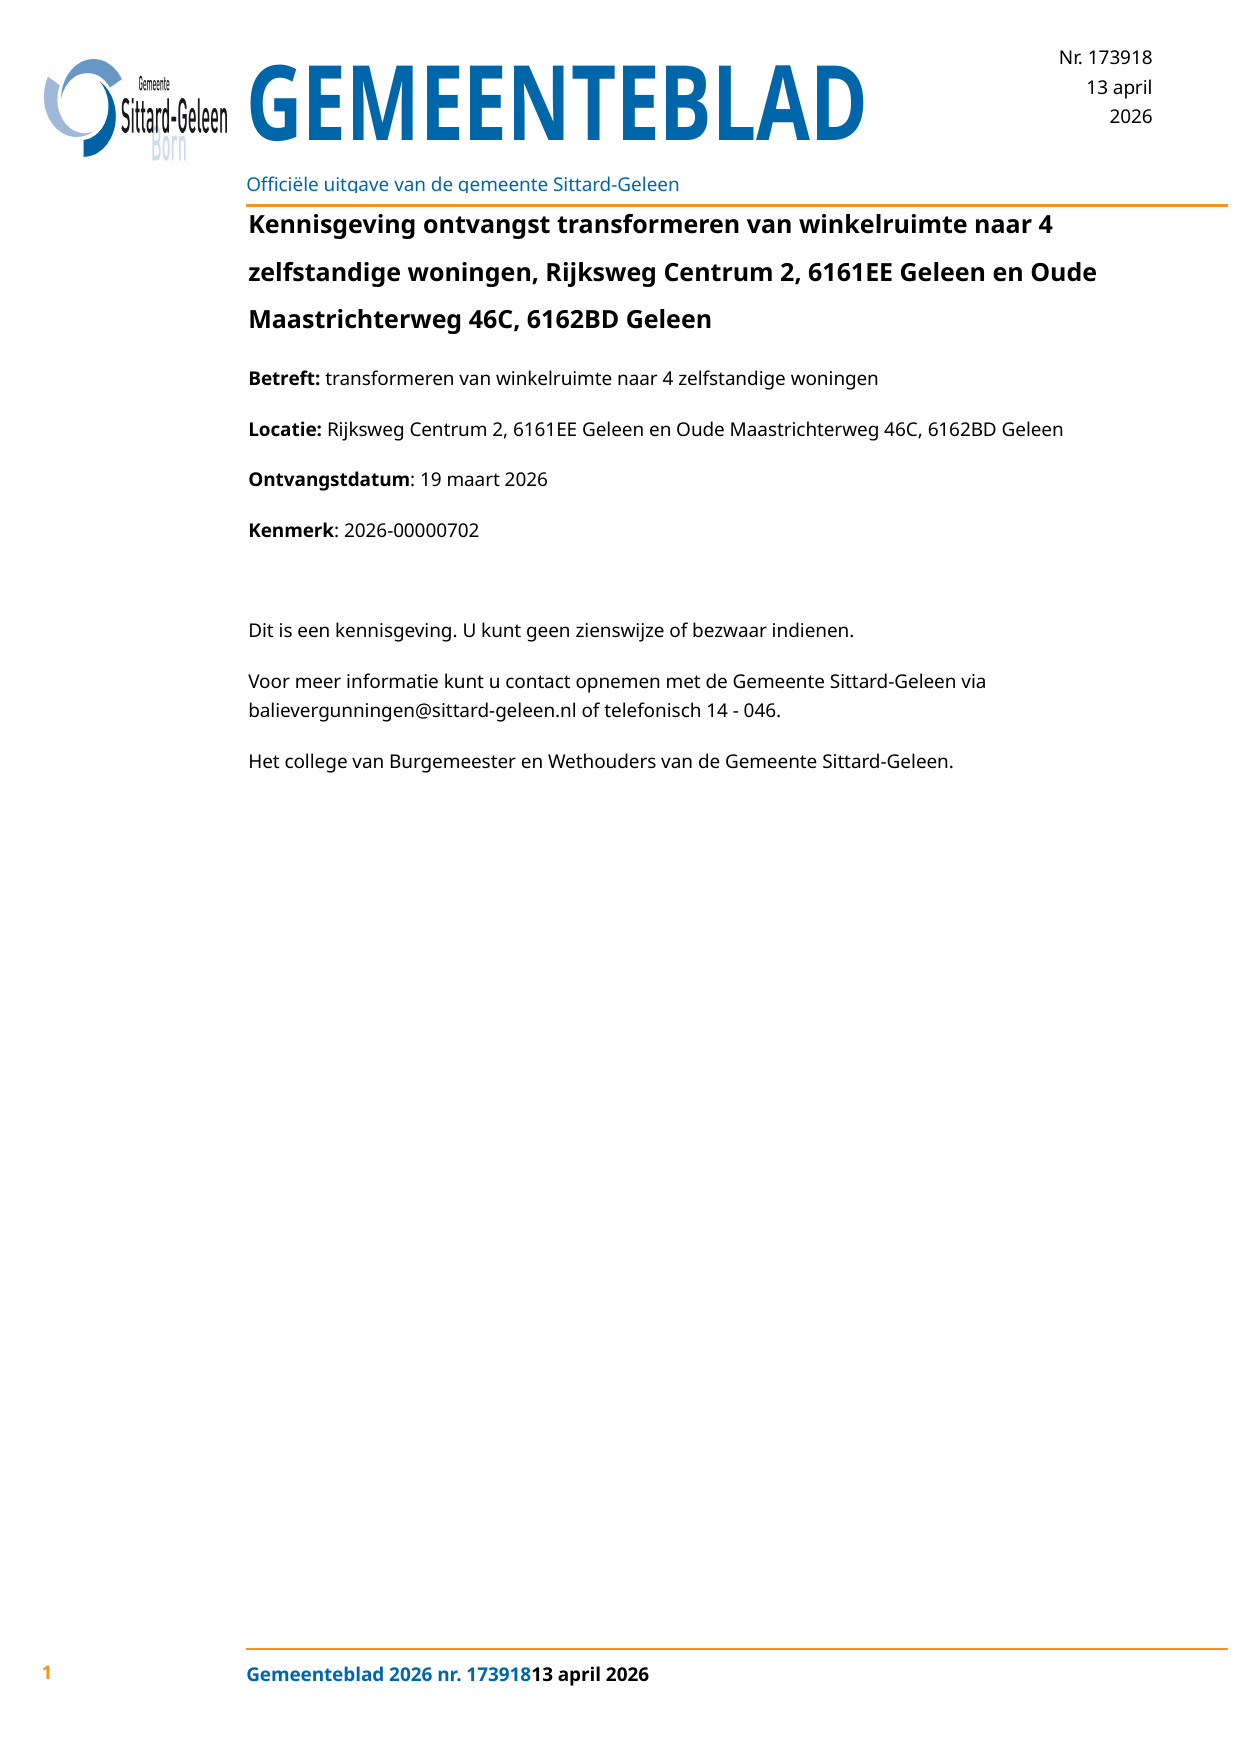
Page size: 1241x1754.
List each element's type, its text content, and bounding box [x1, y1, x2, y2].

text Het college van Burgemeester en Wethouders van de Gemeente Sittard-Geleen. [248, 748, 1152, 774]
text Locatie: Rijksweg Centrum 2, 6161EE Geleen en Oude Maastrichterweg 46C, 6162BD Geleen [248, 416, 1152, 442]
text Betreft: transformeren van winkelruimte naar 4 zelfstandige woningen [248, 366, 1152, 391]
text Ontvangstdatum: 19 maart 2026 [248, 466, 1152, 492]
text Voor meer informatie kunt u contact opnemen met de Gemeente Sittard-Geleen via balievergunningen@sittard-geleen.nl of telefonisch 14 - 046. [248, 668, 1152, 723]
picture [41, 47, 231, 172]
text Dit is een kennisgeving. U kunt geen zienswijze of bezwaar indienen. [248, 618, 1152, 643]
text Kenmerk: 2026-00000702 [248, 517, 1152, 542]
text Kennisgeving ontvangst transformeren van winkelruimte naar 4 zelfstandige woningen, Rijksweg Centrum 2, 6161EE Geleen en Oude Maastrichterweg 46C, 6162BD Geleen [248, 207, 1152, 336]
